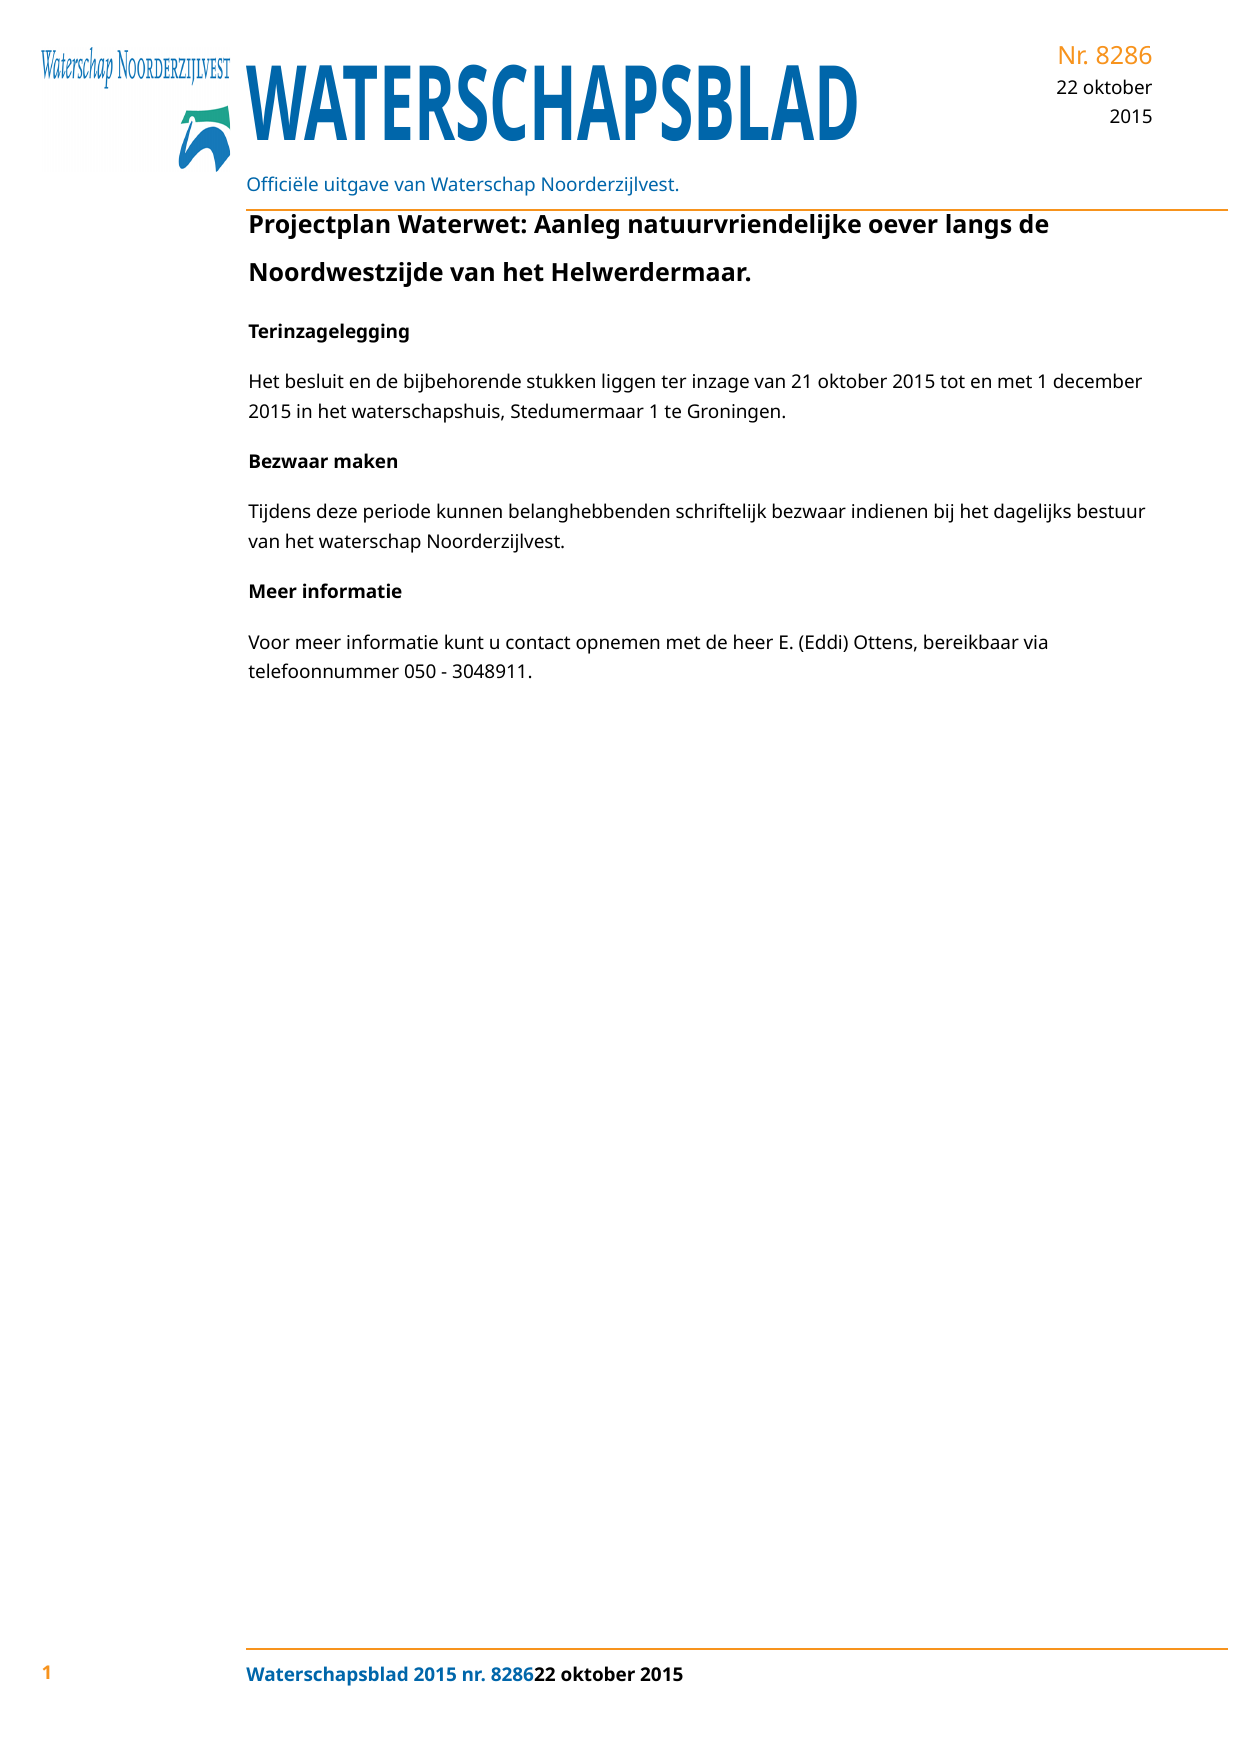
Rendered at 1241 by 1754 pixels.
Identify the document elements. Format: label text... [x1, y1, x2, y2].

text Projectplan Waterwet: Aanleg natuurvriendelijke oever langs de Noordwestzijde van het Helwerdermaar. [248, 211, 1152, 288]
text Bezwaar maken [248, 448, 1152, 474]
text Terinzagelegging [248, 318, 1152, 344]
text Meer informatie [248, 579, 1152, 604]
text Voor meer informatie kunt u contact opnemen met de heer E. (Eddi) Ottens, bereikbaar via telefoonnummer 050 - 3048911. [248, 629, 1152, 684]
picture [41, 47, 231, 172]
text Tijdens deze periode kunnen belanghebbenden schriftelijk bezwaar indienen bij het dagelijks bestuur van het waterschap Noorderzijlvest. [248, 499, 1152, 554]
text Het besluit en de bijbehorende stukken liggen ter inzage van 21 oktober 2015 tot en met 1 december 2015 in het waterschapshuis, Stedumermaar 1 te Groningen. [248, 368, 1152, 424]
